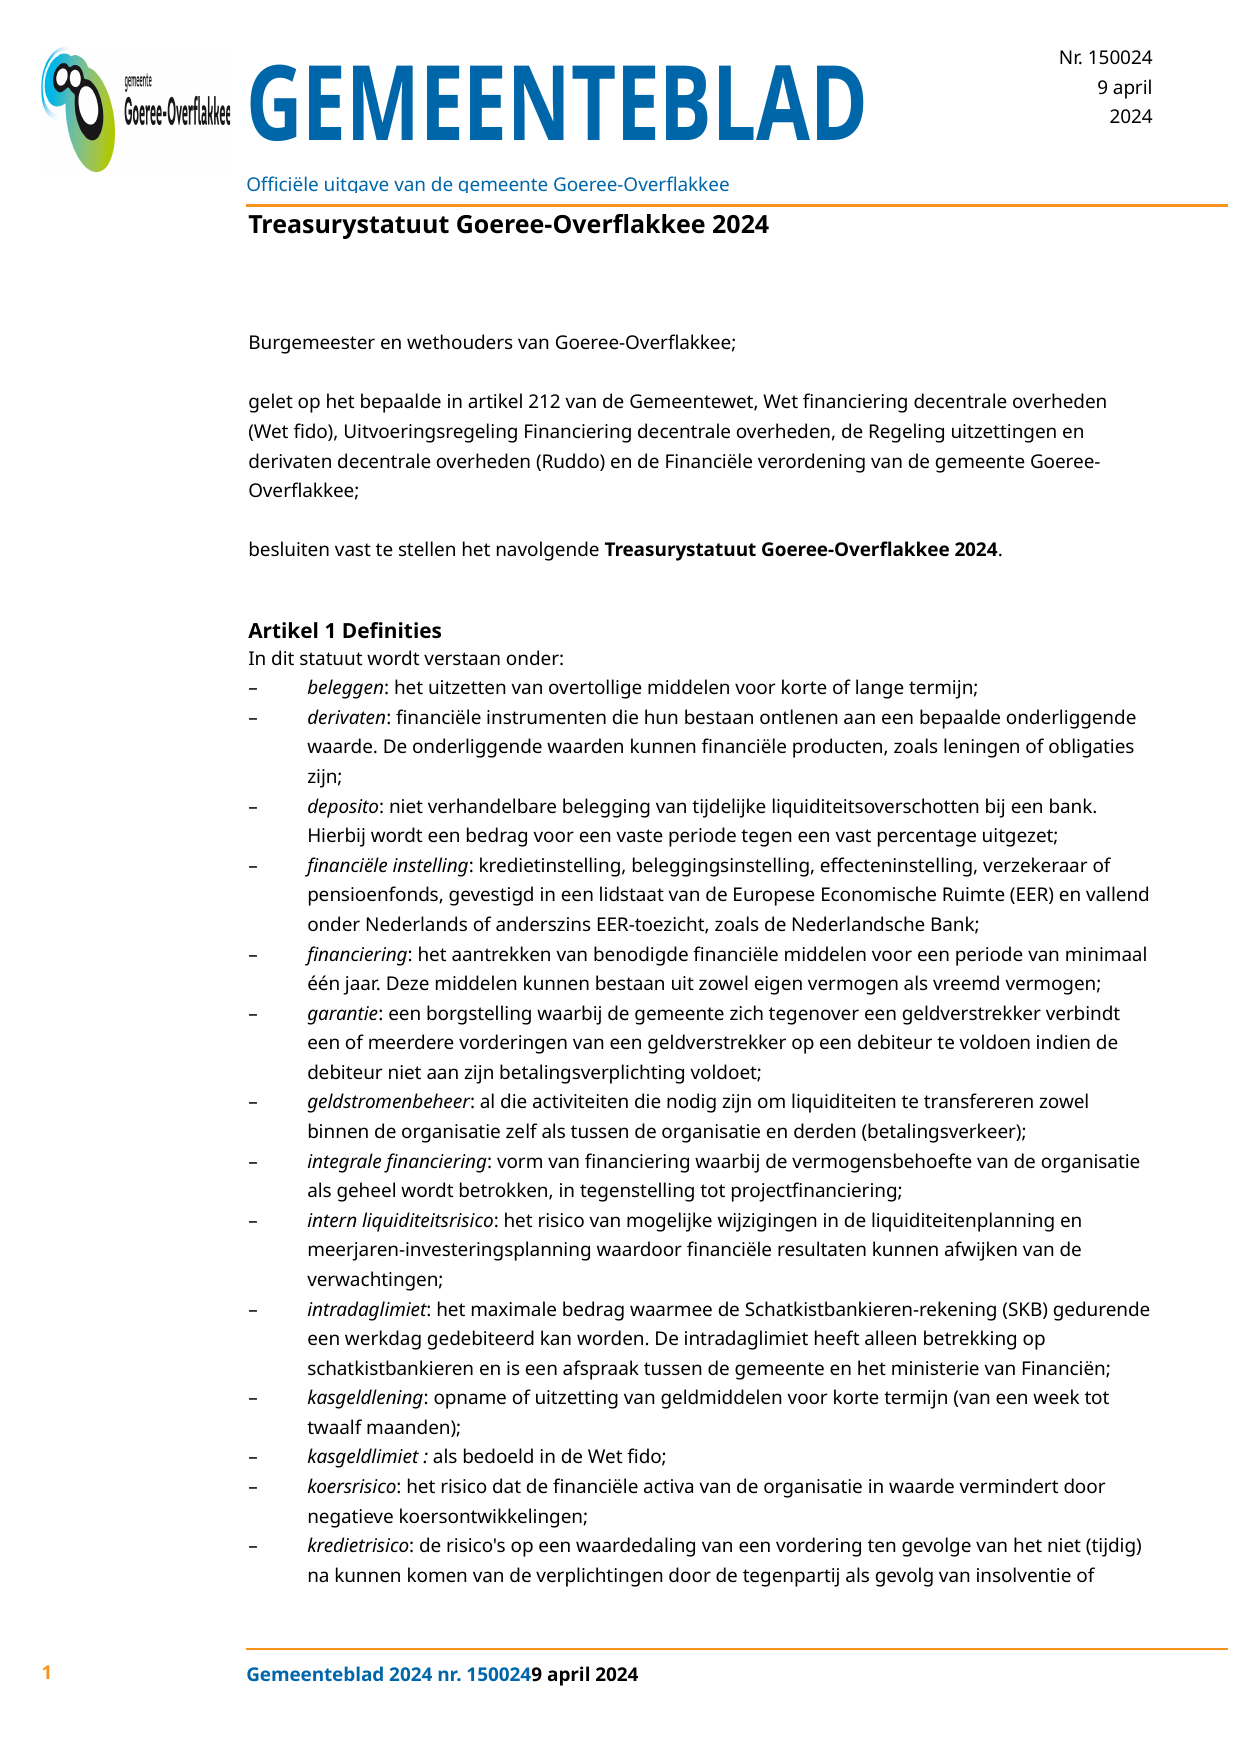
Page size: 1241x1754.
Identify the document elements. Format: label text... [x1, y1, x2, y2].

text besluiten vast te stellen het navolgende Treasurystatuut Goeree-Overflakkee 2024. [248, 537, 1152, 562]
text Burgemeester en wethouders van Goeree-Overflakkee; [248, 329, 1152, 355]
list kasgeldlimiet : als bedoeld in de Wet fido; [248, 1444, 1152, 1469]
list integrale financiering: vorm van financiering waarbij de vermogensbehoefte van de organisatie als geheel wordt betrokken, in tegenstelling tot projectfinanciering; [248, 1148, 1152, 1203]
text In dit statuut wordt verstaan onder: [248, 645, 1152, 671]
list intern liquiditeitsrisico: het risico van mogelijke wijzigingen in de liquiditeitenplanning en meerjaren-investeringsplanning waardoor financiële resultaten kunnen afwijken van de verwachtingen; [248, 1207, 1152, 1292]
list koersrisico: het risico dat de financiële activa van de organisatie in waarde vermindert door negatieve koersontwikkelingen; [248, 1473, 1152, 1529]
list beleggen: het uitzetten van overtollige middelen voor korte of lange termijn; [248, 674, 1152, 700]
list kredietrisico: de risico's op een waardedaling van een vordering ten gevolge van het niet (tijdig) na kunnen komen van de verplichtingen door de tegenpartij als gevolg van insolventie of [248, 1532, 1152, 1588]
text gelet op het bepaalde in artikel 212 van de Gemeentewet, Wet financiering decentrale overheden (Wet fido), Uitvoeringsregeling Financiering decentrale overheden, de Regeling uitzettingen en derivaten decentrale overheden (Ruddo) en de Financiële verordening van de gemeente Goeree-Overflakkee; [248, 389, 1152, 503]
picture [41, 47, 231, 172]
list financiële instelling: kredietinstelling, beleggingsinstelling, effecteninstelling, verzekeraar of pensioenfonds, gevestigd in een lidstaat van de Europese Economische Ruimte (EER) en vallend onder Nederlands of anderszins EER-toezicht, zoals de Nederlandsche Bank; [248, 852, 1152, 937]
list geldstromenbeheer: al die activiteiten die nodig zijn om liquiditeiten te transfereren zowel binnen de organisatie zelf als tussen de organisatie en derden (betalingsverkeer); [248, 1089, 1152, 1144]
list derivaten: financiële instrumenten die hun bestaan ontlenen aan een bepaalde onderliggende waarde. De onderliggende waarden kunnen financiële producten, zoals leningen of obligaties zijn; [248, 704, 1152, 789]
list kasgeldlening: opname of uitzetting van geldmiddelen voor korte termijn (van een week tot twaalf maanden); [248, 1384, 1152, 1440]
list intradaglimiet: het maximale bedrag waarmee de Schatkistbankieren-rekening (SKB) gedurende een werkdag gedebiteerd kan worden. De intradaglimiet heeft alleen betrekking op schatkistbankieren en is een afspraak tussen de gemeente en het ministerie van Financiën; [248, 1296, 1152, 1381]
text Artikel 1 Definities [248, 617, 1152, 645]
list deposito: niet verhandelbare belegging van tijdelijke liquiditeitsoverschotten bij een bank. Hierbij wordt een bedrag voor een vaste periode tegen een vast percentage uitgezet; [248, 793, 1152, 848]
list financiering: het aantrekken van benodigde financiële middelen voor een periode van minimaal één jaar. Deze middelen kunnen bestaan uit zowel eigen vermogen als vreemd vermogen; [248, 941, 1152, 996]
text Treasurystatuut Goeree-Overflakkee 2024 [248, 207, 1152, 241]
list garantie: een borgstelling waarbij de gemeente zich tegenover een geldverstrekker verbindt een of meerdere vorderingen van een geldverstrekker op een debiteur te voldoen indien de debiteur niet aan zijn betalingsverplichting voldoet; [248, 1000, 1152, 1085]
